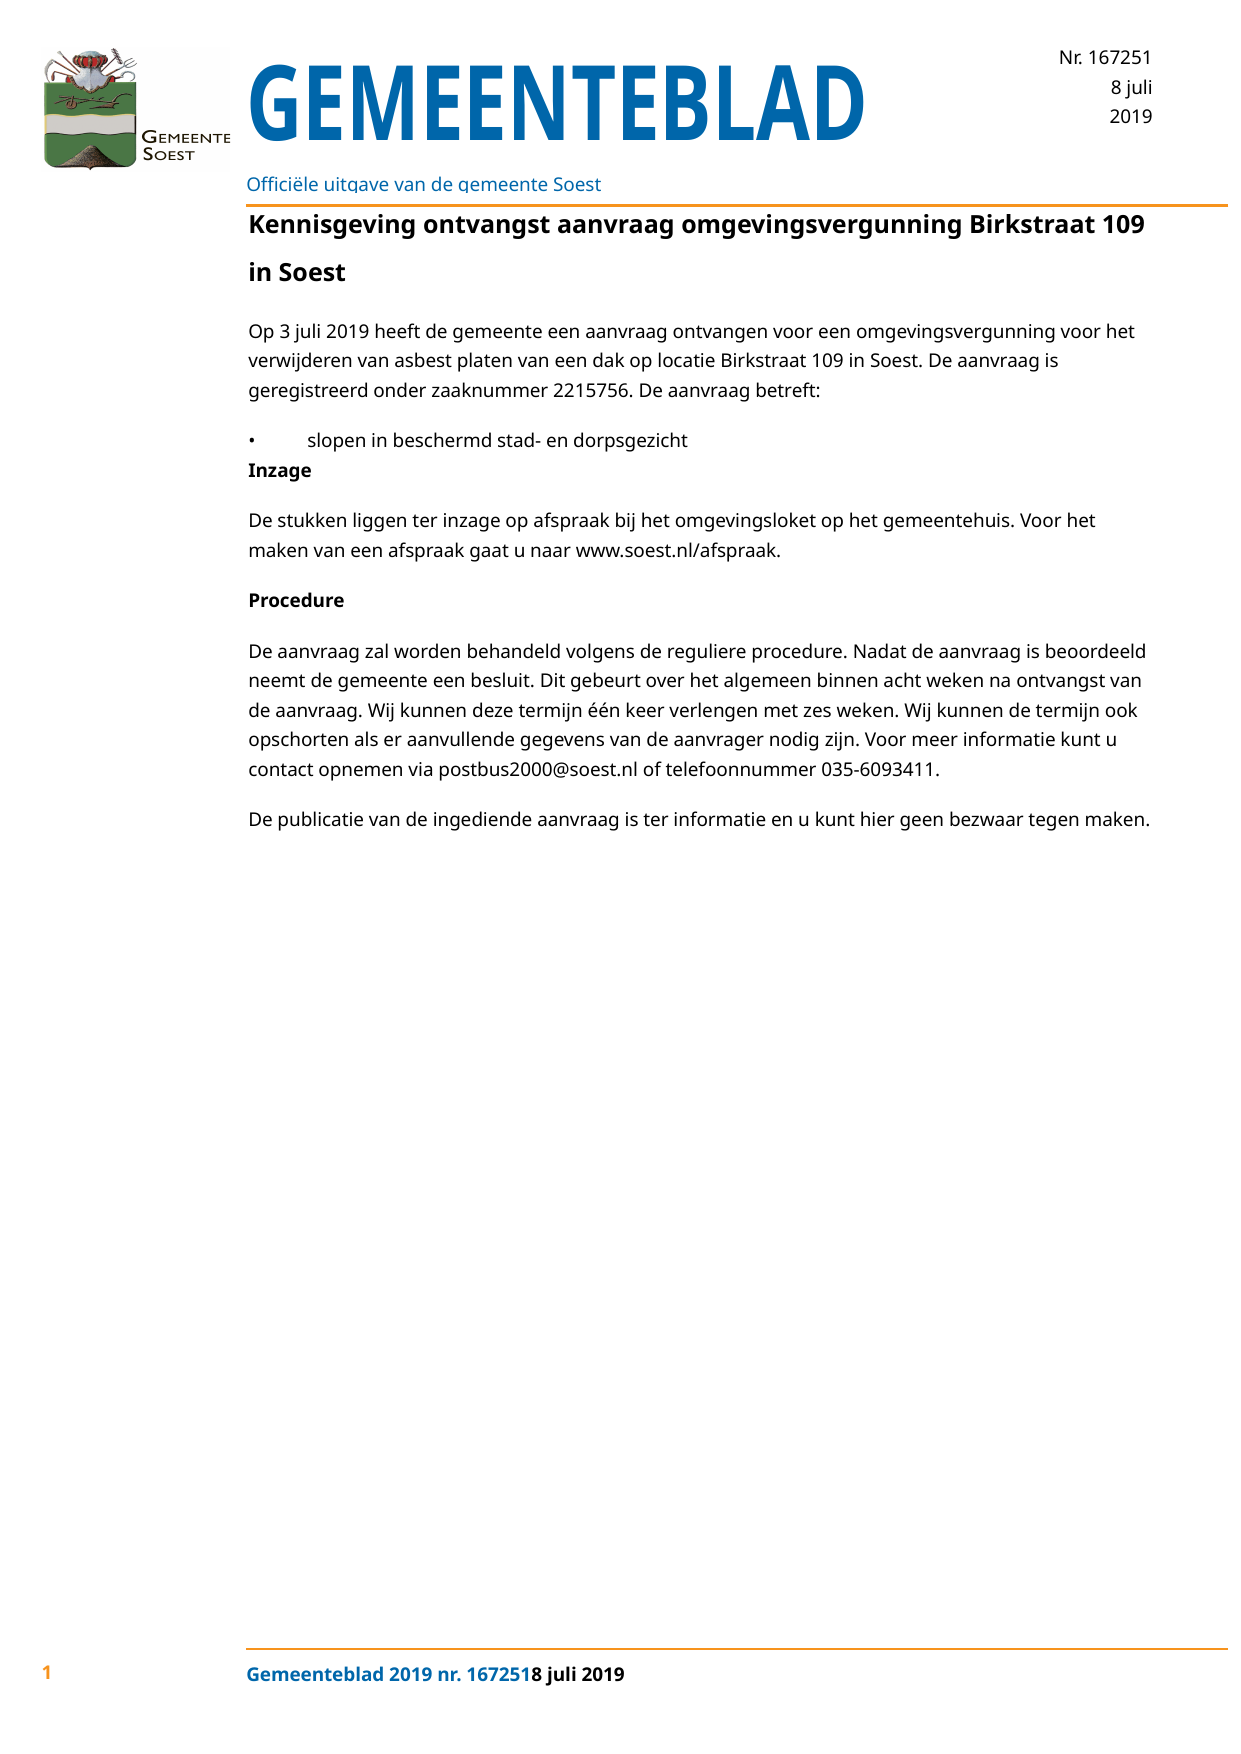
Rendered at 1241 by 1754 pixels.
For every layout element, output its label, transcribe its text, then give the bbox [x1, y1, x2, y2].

text Procedure [248, 587, 1152, 613]
text Kennisgeving ontvangst aanvraag omgevingsvergunning Birkstraat 109 in Soest [248, 207, 1152, 288]
text De aanvraag zal worden behandeld volgens de reguliere procedure. Nadat de aanvraag is beoordeeld neemt de gemeente een besluit. Dit gebeurt over het algemeen binnen acht weken na ontvangst van de aanvraag. Wij kunnen deze termijn één keer verlengen met zes weken. Wij kunnen de termijn ook opschorten als er aanvullende gegevens van de aanvrager nodig zijn. Voor meer informatie kunt u contact opnemen via postbus2000@soest.nl of telefoonnummer 035-6093411. [248, 638, 1152, 782]
text De stukken liggen ter inzage op afspraak bij het omgevingsloket op het gemeentehuis. Voor het maken van een afspraak gaat u naar www.soest.nl/afspraak. [248, 507, 1152, 563]
picture [41, 47, 231, 172]
text De publicatie van de ingediende aanvraag is ter informatie en u kunt hier geen bezwaar tegen maken. [248, 807, 1152, 832]
text Inzage [248, 457, 1152, 483]
list slopen in beschermd stad- en dorpsgezicht [248, 427, 1152, 453]
text Op 3 juli 2019 heeft de gemeente een aanvraag ontvangen voor een omgevingsvergunning voor het verwijderen van asbest platen van een dak op locatie Birkstraat 109 in Soest. De aanvraag is geregistreerd onder zaaknummer 2215756. De aanvraag betreft: [248, 318, 1152, 403]
